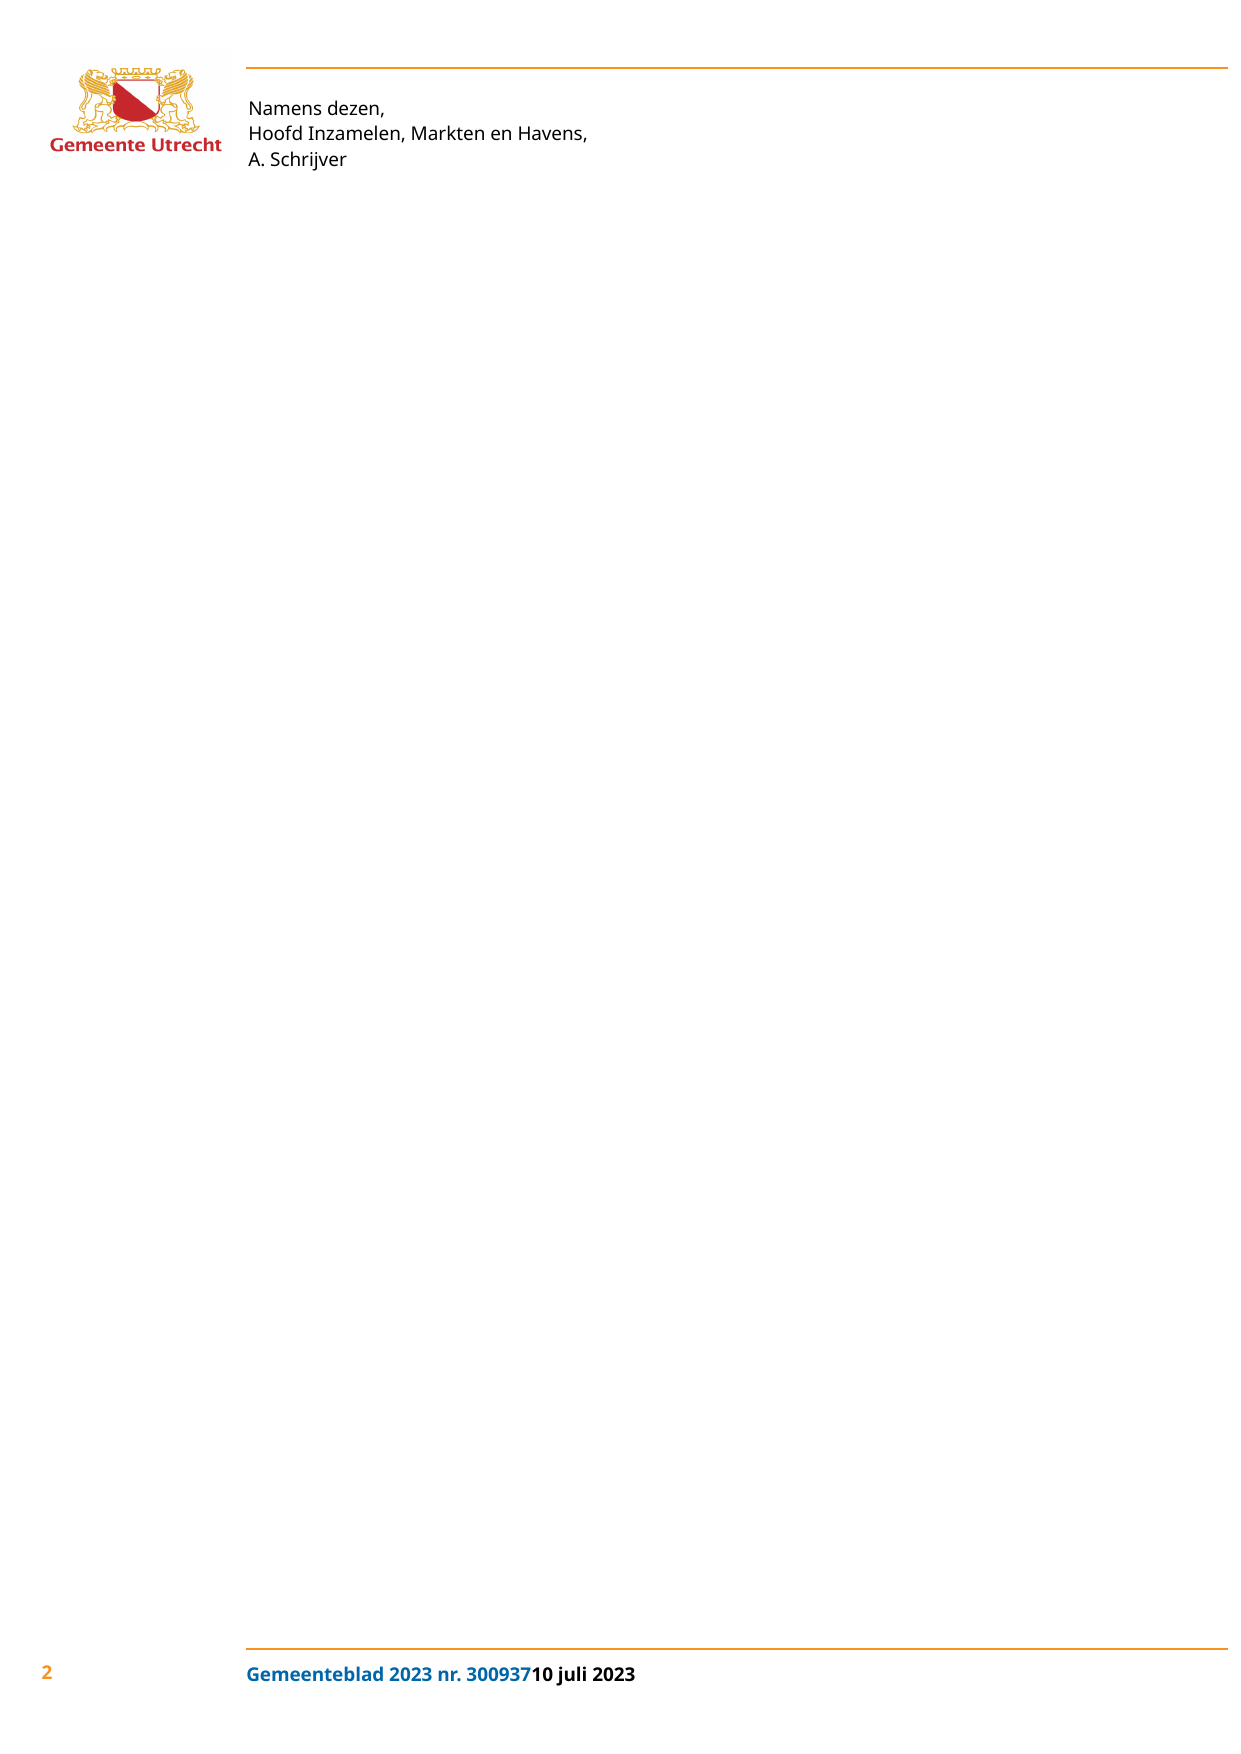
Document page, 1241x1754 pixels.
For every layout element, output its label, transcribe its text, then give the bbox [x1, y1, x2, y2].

picture [41, 47, 231, 172]
text Hoofd Inzamelen, Markten en Havens, [248, 121, 1152, 146]
text Namens dezen, [248, 95, 1152, 121]
text A. Schrijver [248, 146, 1152, 172]
